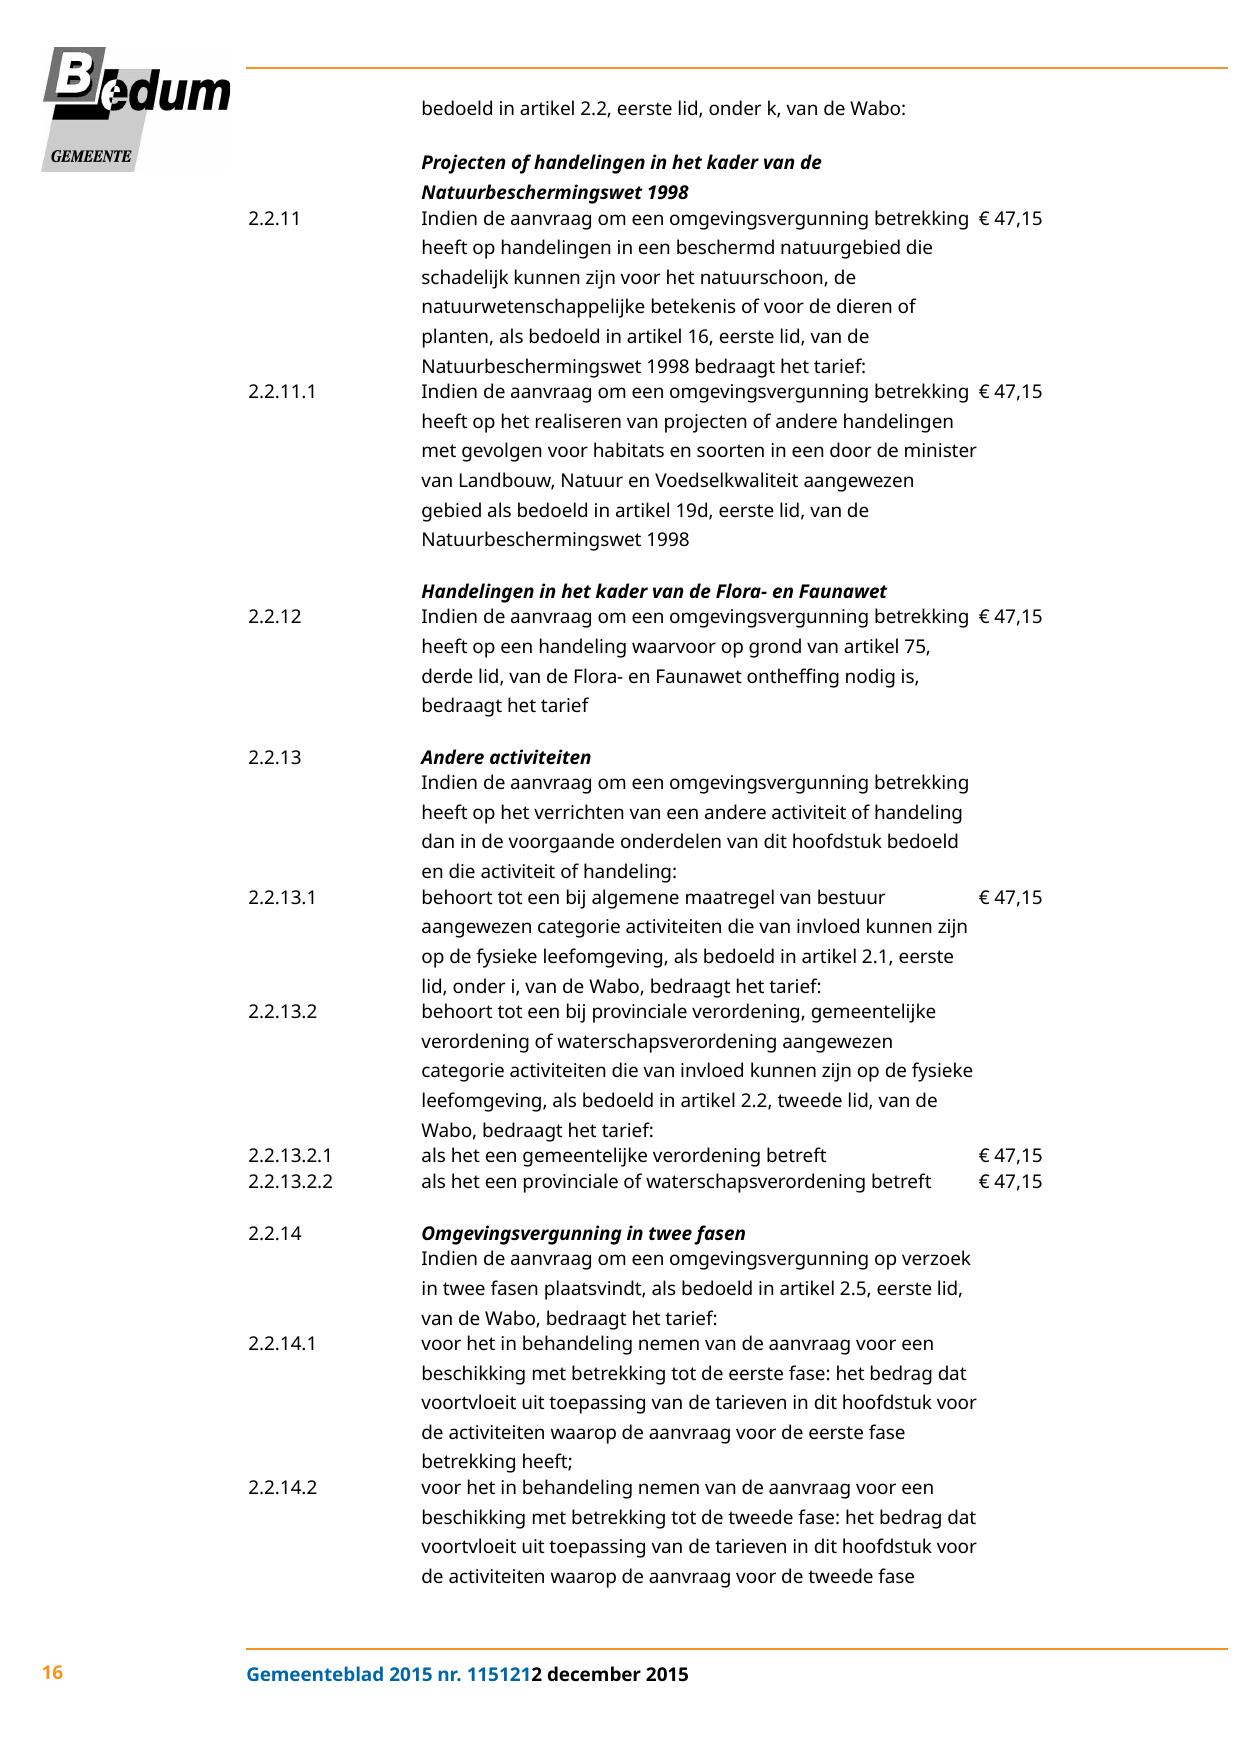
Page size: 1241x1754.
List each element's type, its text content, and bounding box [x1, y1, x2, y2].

table_cell [248, 552, 421, 578]
table_cell [248, 770, 421, 884]
table_cell [979, 1220, 1152, 1246]
table_cell [248, 718, 421, 744]
table_cell als het een provinciale of waterschapsverordening betreft [421, 1168, 978, 1194]
table_cell Indien de aanvraag om een omgevingsvergunning betrekking heeft op het verrichten van een andere activiteit of handeling dan in de voorgaande onderdelen van dit hoofdstuk bedoeld en die activiteit of handeling: [421, 770, 978, 884]
table_cell 2.2.13.2 [248, 999, 421, 1143]
table_cell € 47,15 [979, 1143, 1152, 1168]
table_cell 2.2.13.2.1 [248, 1143, 421, 1168]
table_cell € 47,15 [979, 1168, 1152, 1194]
table_cell als het een gemeentelijke verordening betreft [421, 1143, 978, 1168]
table_cell [979, 744, 1152, 769]
table_cell [248, 95, 421, 121]
table_cell [979, 1246, 1152, 1330]
table_cell 2.2.13 [248, 744, 421, 769]
table_cell € 47,15 [979, 884, 1152, 998]
table_cell 2.2.14.1 [248, 1330, 421, 1474]
table_cell [979, 578, 1152, 604]
table_cell [248, 1194, 421, 1220]
table_cell Indien de aanvraag om een omgevingsvergunning betrekking heeft op een handeling waarvoor op grond van artikel 75, derde lid, van de Flora- en Faunawet ontheffing nodig is, bedraagt het tarief [421, 604, 978, 718]
table_cell 2.2.11 [248, 205, 421, 378]
table_cell [979, 1330, 1152, 1474]
table_cell behoort tot een bij algemene maatregel van bestuur aangewezen categorie activiteiten die van invloed kunnen zijn op de fysieke leefomgeving, als bedoeld in artikel 2.1, eerste lid, onder i, van de Wabo, bedraagt het tarief: [421, 884, 978, 998]
table_cell [979, 1194, 1152, 1220]
table_header [248, 150, 421, 205]
table_cell [421, 121, 978, 146]
table_cell 2.2.13.1 [248, 884, 421, 998]
table_cell 2.2.11.1 [248, 379, 421, 552]
table_cell 2.2.13.2.2 [248, 1168, 421, 1194]
table_cell voor het in behandeling nemen van de aanvraag voor een beschikking met betrekking tot de tweede fase: het bedrag dat voortvloeit uit toepassing van de tarieven in dit hoofdstuk voor de activiteiten waarop de aanvraag voor de tweede fase [421, 1475, 978, 1589]
table_cell [979, 1475, 1152, 1589]
table_cell [248, 121, 421, 146]
table_cell bedoeld in artikel 2.2, eerste lid, onder k, van de Wabo: [421, 95, 978, 121]
table_cell [979, 95, 1152, 121]
table_cell € 47,15 [979, 604, 1152, 718]
picture [41, 47, 231, 172]
table_cell Handelingen in het kader van de Flora- en Faunawet [421, 578, 978, 604]
table_cell € 47,15 [979, 205, 1152, 378]
table_cell [979, 770, 1152, 884]
table_header Projecten of handelingen in het kader van de Natuurbeschermingswet 1998 [421, 150, 978, 205]
table_cell voor het in behandeling nemen van de aanvraag voor een beschikking met betrekking tot de eerste fase: het bedrag dat voortvloeit uit toepassing van de tarieven in dit hoofdstuk voor de activiteiten waarop de aanvraag voor de eerste fase betrekking heeft; [421, 1330, 978, 1474]
table_cell [979, 552, 1152, 578]
table_cell 2.2.14 [248, 1220, 421, 1246]
table_cell [421, 552, 978, 578]
table_cell [421, 718, 978, 744]
table_cell [979, 718, 1152, 744]
table_cell Omgevingsvergunning in twee fasen [421, 1220, 978, 1246]
table_cell behoort tot een bij provinciale verordening, gemeentelijke verordening of waterschapsverordening aangewezen categorie activiteiten die van invloed kunnen zijn op de fysieke leefomgeving, als bedoeld in artikel 2.2, tweede lid, van de Wabo, bedraagt het tarief: [421, 999, 978, 1143]
table_cell Indien de aanvraag om een omgevingsvergunning betrekking heeft op het realiseren van projecten of andere handelingen met gevolgen voor habitats en soorten in een door de minister van Landbouw, Natuur en Voedselkwaliteit aangewezen gebied als bedoeld in artikel 19d, eerste lid, van de Natuurbeschermingswet 1998 [421, 379, 978, 552]
table_header [979, 150, 1152, 205]
table_cell Indien de aanvraag om een omgevingsvergunning op verzoek in twee fasen plaatsvindt, als bedoeld in artikel 2.5, eerste lid, van de Wabo, bedraagt het tarief: [421, 1246, 978, 1330]
table_cell [979, 121, 1152, 146]
table_cell [248, 578, 421, 604]
table_cell Andere activiteiten [421, 744, 978, 769]
table_cell € 47,15 [979, 379, 1152, 552]
table_cell [421, 1194, 978, 1220]
table_cell 2.2.14.2 [248, 1475, 421, 1589]
table_cell [979, 999, 1152, 1143]
table_cell [248, 1246, 421, 1330]
table_cell 2.2.12 [248, 604, 421, 718]
table_cell Indien de aanvraag om een omgevingsvergunning betrekking heeft op handelingen in een beschermd natuurgebied die schadelijk kunnen zijn voor het natuurschoon, de natuurwetenschappelijke betekenis of voor de dieren of planten, als bedoeld in artikel 16, eerste lid, van de Natuurbeschermingswet 1998 bedraagt het tarief: [421, 205, 978, 378]
